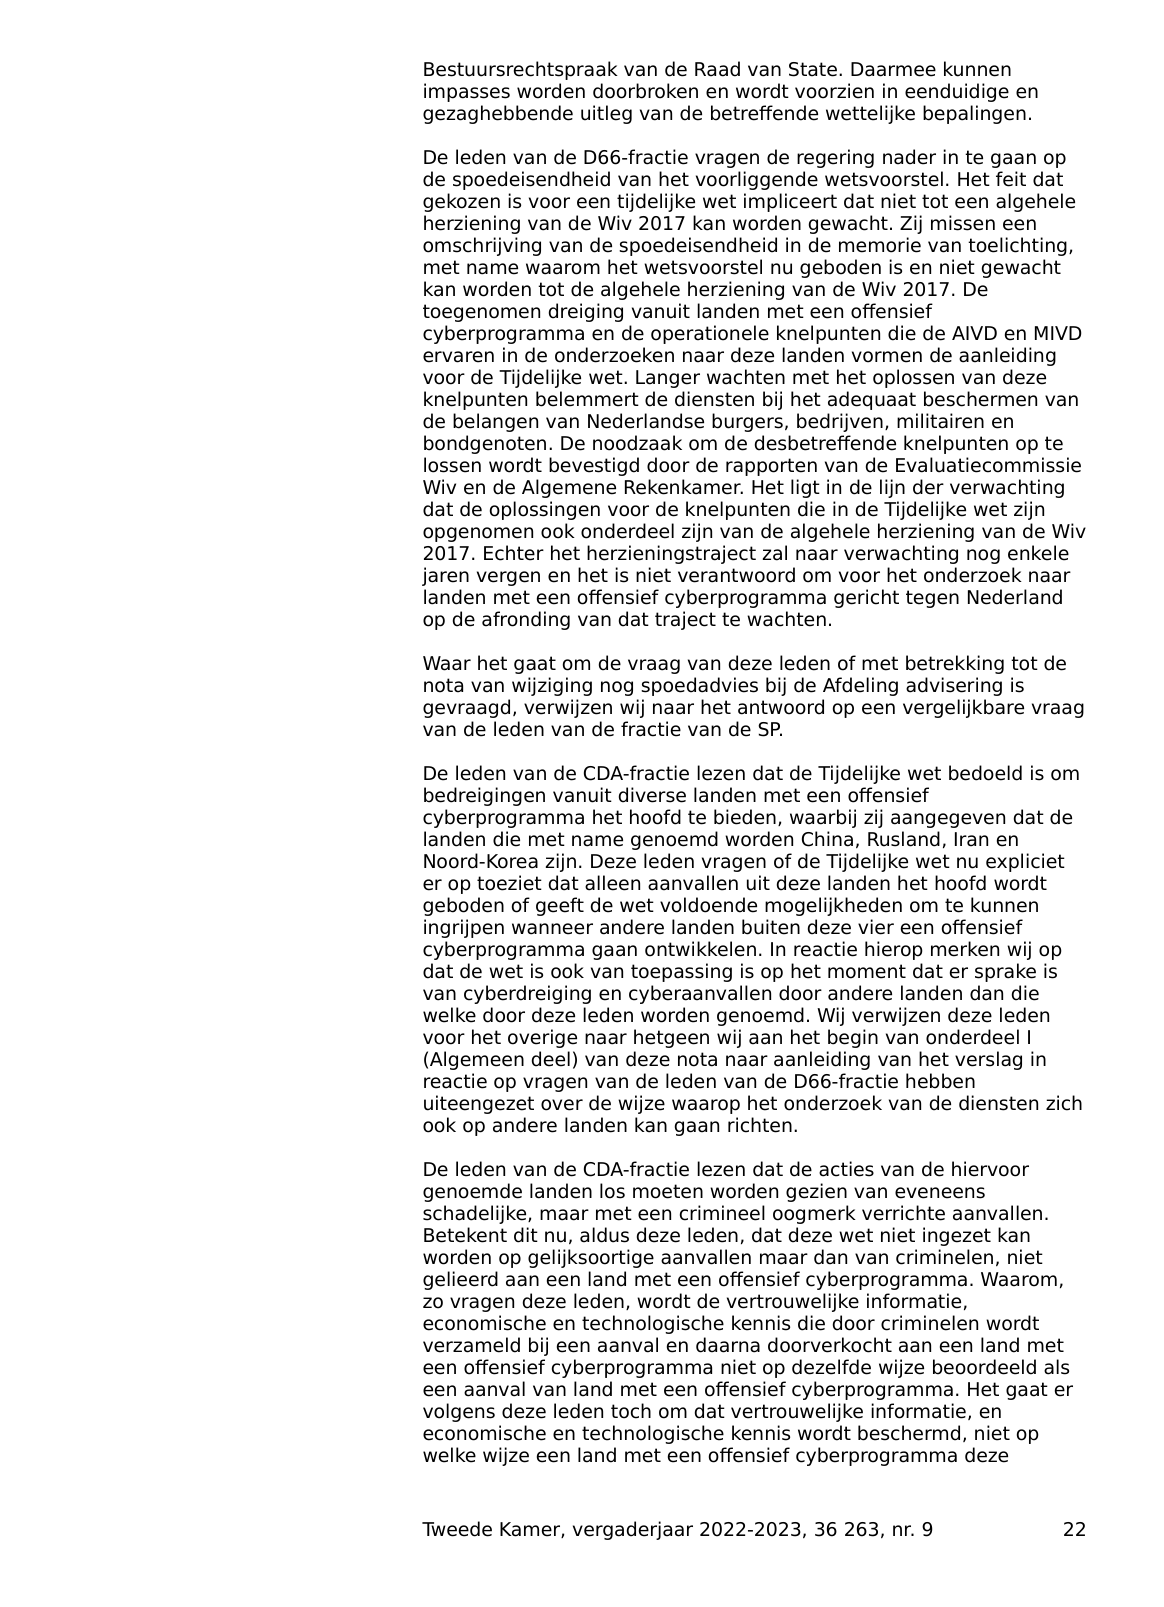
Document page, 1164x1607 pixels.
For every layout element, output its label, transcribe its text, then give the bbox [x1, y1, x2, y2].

text Bestuursrechtspraak van de Raad van State. Daarmee kunnen impasses worden doorbroken en wordt voorzien in eenduidige en gezaghebbende uitleg van de betreffende wettelijke bepalingen. [422, 59, 1087, 125]
text De leden van de CDA-fractie lezen dat de acties van de hiervoor genoemde landen los moeten worden gezien van eveneens schadelijke, maar met een crimineel oogmerk verrichte aanvallen. Betekent dit nu, aldus deze leden, dat deze wet niet ingezet kan worden op gelijksoortige aanvallen maar dan van criminelen, niet gelieerd aan een land met een offensief cyberprogramma. Waarom, zo vragen deze leden, wordt de vertrouwelijke informatie, economische en technologische kennis die door criminelen wordt verzameld bij een aanval en daarna doorverkocht aan een land met een offensief cyberprogramma niet op dezelfde wijze beoordeeld als een aanval van land met een offensief cyberprogramma. Het gaat er volgens deze leden toch om dat vertrouwelijke informatie, en economische en technologische kennis wordt beschermd, niet op welke wijze een land met een offensief cyberprogramma deze [422, 1159, 1087, 1467]
text Waar het gaat om de vraag van deze leden of met betrekking tot de nota van wijziging nog spoedadvies bij de Afdeling advisering is gevraagd, verwijzen wij naar het antwoord op een vergelijkbare vraag van de leden van de fractie van de SP. [422, 653, 1087, 741]
text De leden van de CDA-fractie lezen dat de Tijdelijke wet bedoeld is om bedreigingen vanuit diverse landen met een offensief cyberprogramma het hoofd te bieden, waarbij zij aangegeven dat de landen die met name genoemd worden China, Rusland, Iran en Noord-Korea zijn. Deze leden vragen of de Tijdelijke wet nu expliciet er op toeziet dat alleen aanvallen uit deze landen het hoofd wordt geboden of geeft de wet voldoende mogelijkheden om te kunnen ingrijpen wanneer andere landen buiten deze vier een offensief cyberprogramma gaan ontwikkelen. In reactie hierop merken wij op dat de wet is ook van toepassing is op het moment dat er sprake is van cyberdreiging en cyberaanvallen door andere landen dan die welke door deze leden worden genoemd. Wij verwijzen deze leden voor het overige naar hetgeen wij aan het begin van onderdeel I (Algemeen deel) van deze nota naar aanleiding van het verslag in reactie op vragen van de leden van de D66-fractie hebben uiteengezet over de wijze waarop het onderzoek van de diensten zich ook op andere landen kan gaan richten. [422, 763, 1087, 1137]
text De leden van de D66-fractie vragen de regering nader in te gaan op de spoedeisendheid van het voorliggende wetsvoorstel. Het feit dat gekozen is voor een tijdelijke wet impliceert dat niet tot een algehele herziening van de Wiv 2017 kan worden gewacht. Zij missen een omschrijving van de spoedeisendheid in de memorie van toelichting, met name waarom het wetsvoorstel nu geboden is en niet gewacht kan worden tot de algehele herziening van de Wiv 2017. De toegenomen dreiging vanuit landen met een offensief cyberprogramma en de operationele knelpunten die de AIVD en MIVD ervaren in de onderzoeken naar deze landen vormen de aanleiding voor de Tijdelijke wet. Langer wachten met het oplossen van deze knelpunten belemmert de diensten bij het adequaat beschermen van de belangen van Nederlandse burgers, bedrijven, militairen en bondgenoten. De noodzaak om de desbetreffende knelpunten op te lossen wordt bevestigd door de rapporten van de Evaluatiecommissie Wiv en de Algemene Rekenkamer. Het ligt in de lijn der verwachting dat de oplossingen voor de knelpunten die in de Tijdelijke wet zijn opgenomen ook onderdeel zijn van de algehele herziening van de Wiv 2017. Echter het herzieningstraject zal naar verwachting nog enkele jaren vergen en het is niet verantwoord om voor het onderzoek naar landen met een offensief cyberprogramma gericht tegen Nederland op de afronding van dat traject te wachten. [422, 147, 1087, 631]
